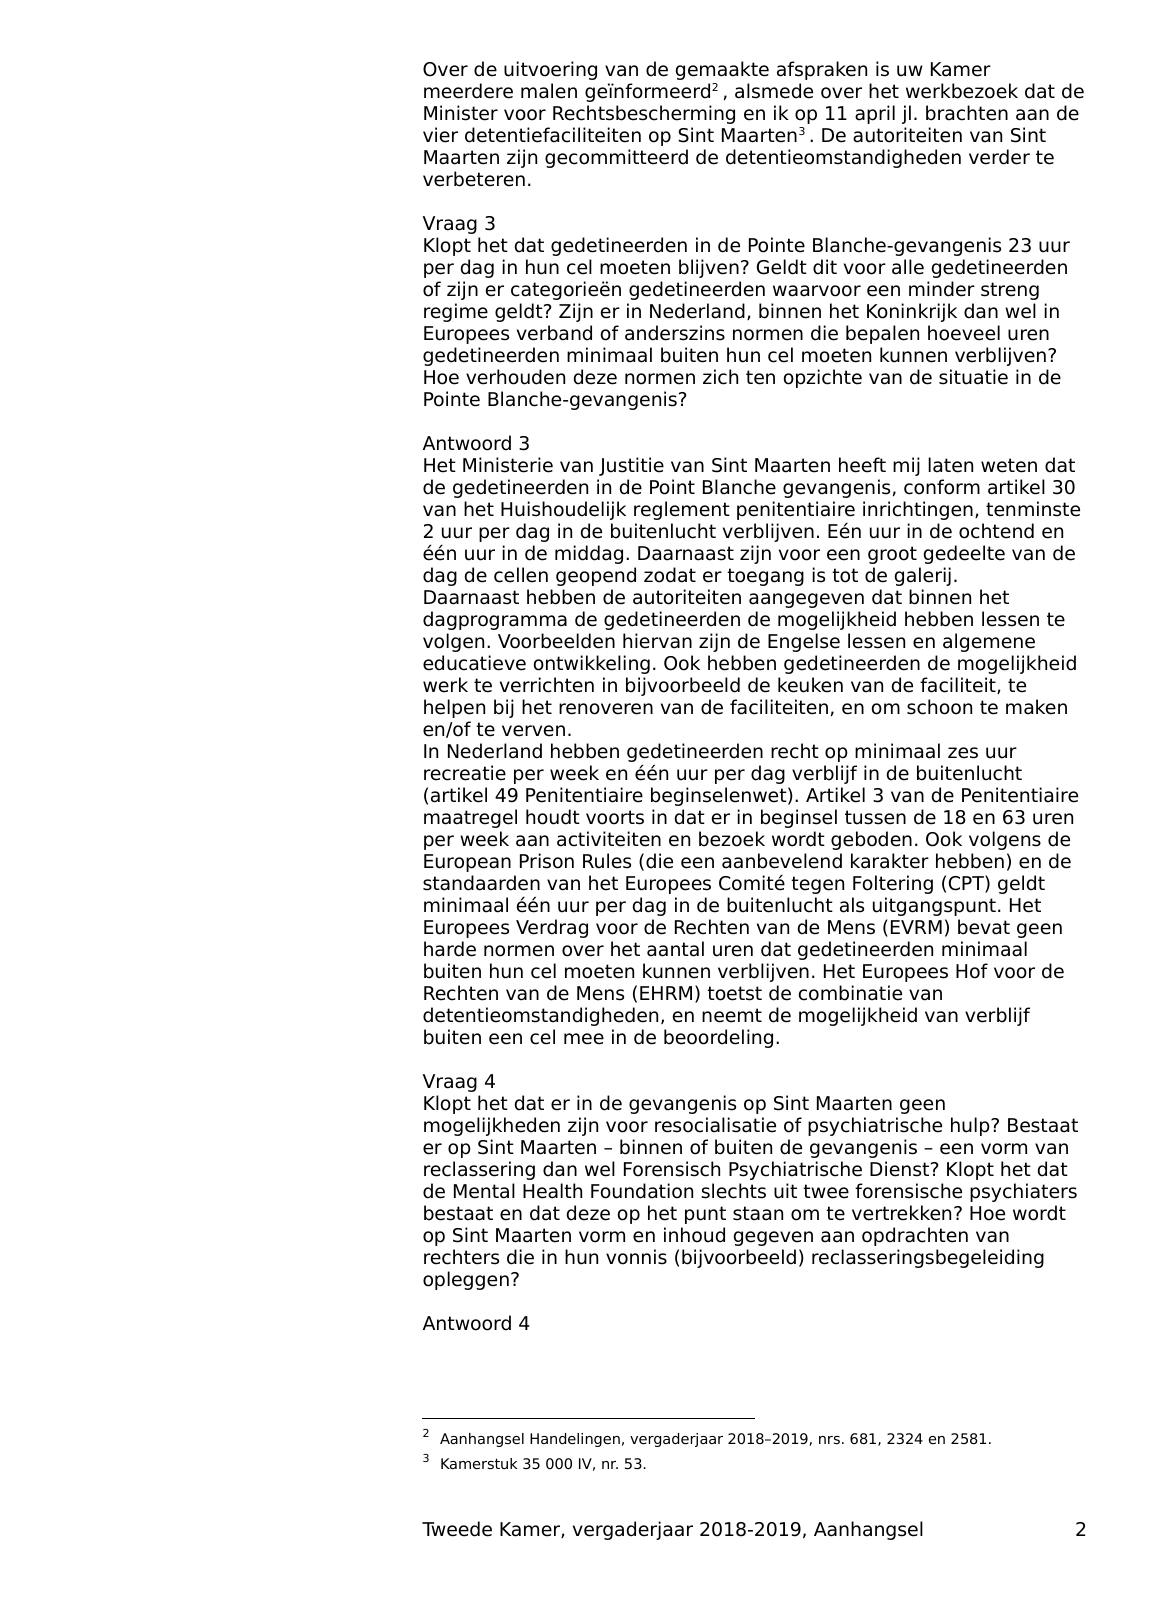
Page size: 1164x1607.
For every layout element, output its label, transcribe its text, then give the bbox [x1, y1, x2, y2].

text Klopt het dat gedetineerden in de Pointe Blanche-gevangenis 23 uur per dag in hun cel moeten blijven? Geldt dit voor alle gedetineerden of zijn er categorieën gedetineerden waarvoor een minder streng regime geldt? Zijn er in Nederland, binnen het Koninkrijk dan wel in Europees verband of anderszins normen die bepalen hoeveel uren gedetineerden minimaal buiten hun cel moeten kunnen verblijven? Hoe verhouden deze normen zich ten opzichte van de situatie in de Pointe Blanche-gevangenis? [422, 235, 1087, 411]
text In Nederland hebben gedetineerden recht op minimaal zes uur recreatie per week en één uur per dag verblijf in de buitenlucht (artikel 49 Penitentiaire beginselenwet). Artikel 3 van de Penitentiaire maatregel houdt voorts in dat er in beginsel tussen de 18 en 63 uren per week aan activiteiten en bezoek wordt geboden. Ook volgens de European Prison Rules (die een aanbevelend karakter hebben) en de standaarden van het Europees Comité tegen Foltering (CPT) geldt minimaal één uur per dag in de buitenlucht als uitgangspunt. Het Europees Verdrag voor de Rechten van de Mens (EVRM) bevat geen harde normen over het aantal uren dat gedetineerden minimaal buiten hun cel moeten kunnen verblijven. Het Europees Hof voor de Rechten van de Mens (EHRM) toetst de combinatie van detentieomstandigheden, en neemt de mogelijkheid van verblijf buiten een cel mee in de beoordeling. [422, 741, 1087, 1048]
text Antwoord 3 [422, 433, 1087, 455]
text Antwoord 4 [422, 1313, 1087, 1335]
text Vraag 3 [422, 213, 1087, 235]
text Vraag 4 [422, 1071, 1087, 1093]
text Het Ministerie van Justitie van Sint Maarten heeft mij laten weten dat de gedetineerden in de Point Blanche gevangenis, conform artikel 30 van het Huishoudelijk reglement penitentiaire inrichtingen, tenminste 2 uur per dag in de buitenlucht verblijven. Eén uur in de ochtend en één uur in de middag. Daarnaast zijn voor een groot gedeelte van de dag de cellen geopend zodat er toegang is tot de galerij. [422, 455, 1087, 587]
text Daarnaast hebben de autoriteiten aangegeven dat binnen het dagprogramma de gedetineerden de mogelijkheid hebben lessen te volgen. Voorbeelden hiervan zijn de Engelse lessen en algemene educatieve ontwikkeling. Ook hebben gedetineerden de mogelijkheid werk te verrichten in bijvoorbeeld de keuken van de faciliteit, te helpen bij het renoveren van de faciliteiten, en om schoon te maken en/of te verven. [422, 587, 1087, 741]
text Klopt het dat er in de gevangenis op Sint Maarten geen mogelijkheden zijn voor resocialisatie of psychiatrische hulp? Bestaat er op Sint Maarten – binnen of buiten de gevangenis – een vorm van reclassering dan wel Forensisch Psychiatrische Dienst? Klopt het dat de Mental Health Foundation slechts uit twee forensische psychiaters bestaat en dat deze op het punt staan om te vertrekken? Hoe wordt op Sint Maarten vorm en inhoud gegeven aan opdrachten van rechters die in hun vonnis (bijvoorbeeld) reclasseringsbegeleiding opleggen? [422, 1093, 1087, 1291]
text Over de uitvoering van de gemaakte afspraken is uw Kamer meerdere malen geïnformeerd, alsmede over het werkbezoek dat de Minister voor Rechtsbescherming en ik op 11 april jl. brachten aan de vier detentiefaciliteiten op Sint Maarten. De autoriteiten van Sint Maarten zijn gecommitteerd de detentieomstandigheden verder te verbeteren. [422, 59, 1087, 191]
text Aanhangsel Handelingen, vergaderjaar 2018–2019, nrs. 681, 2324 en 2581. [422, 1427, 1087, 1449]
text Kamerstuk 35 000 IV, nr. 53. [422, 1452, 1087, 1474]
